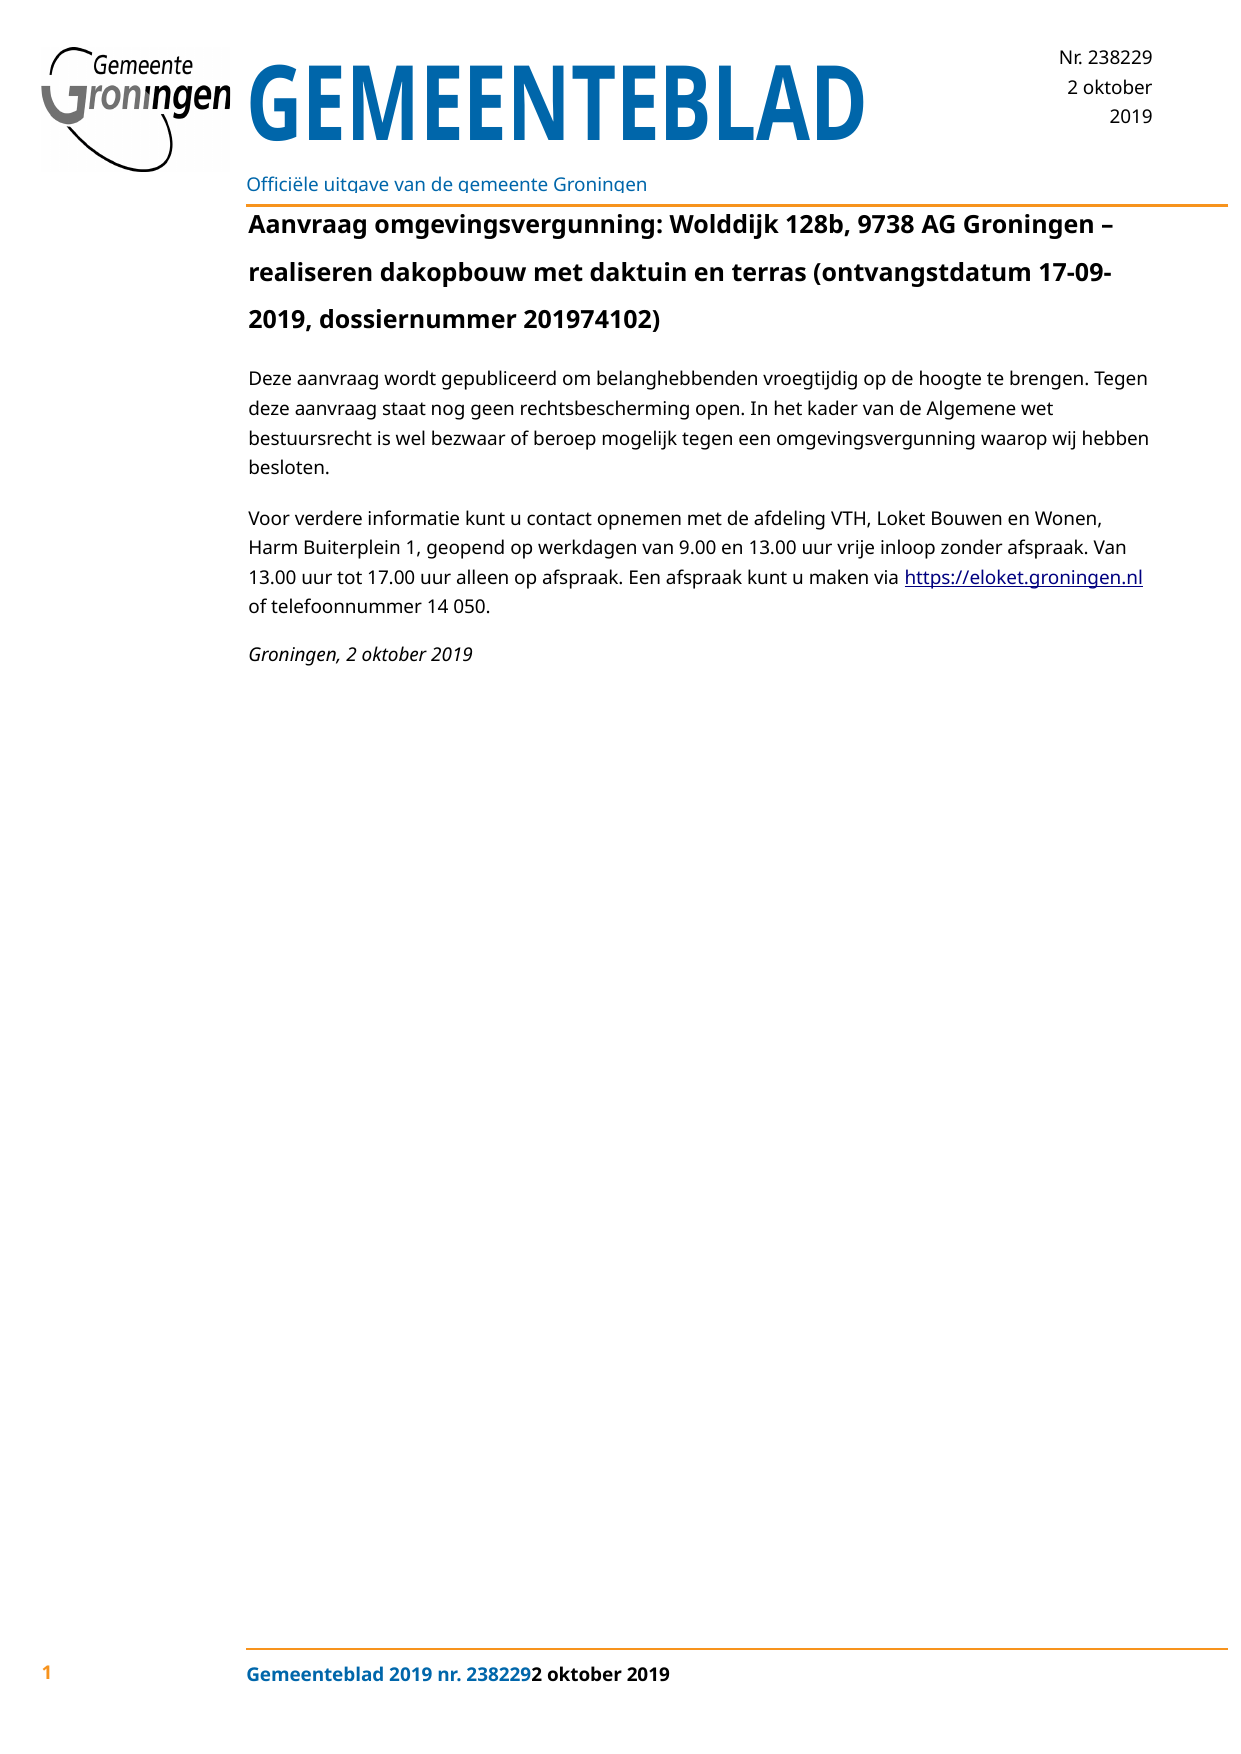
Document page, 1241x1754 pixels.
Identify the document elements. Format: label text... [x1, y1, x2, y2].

text Deze aanvraag wordt gepubliceerd om belanghebbenden vroegtijdig op de hoogte te brengen. Tegen deze aanvraag staat nog geen rechtsbescherming open. In het kader van de Algemene wet bestuursrecht is wel bezwaar of beroep mogelijk tegen een omgevingsvergunning waarop wij hebben besloten. [248, 366, 1152, 480]
text Groningen, 2 oktober 2019 [248, 641, 1152, 667]
text Aanvraag omgevingsvergunning: Wolddijk 128b, 9738 AG Groningen – realiseren dakopbouw met daktuin en terras (ontvangstdatum 17-09-2019, dossiernummer 201974102) [248, 207, 1152, 336]
picture [41, 47, 231, 172]
text Voor verdere informatie kunt u contact opnemen met de afdeling VTH, Loket Bouwen en Wonen, Harm Buiterplein 1, geopend op werkdagen van 9.00 en 13.00 uur vrije inloop zonder afspraak. Van 13.00 uur tot 17.00 uur alleen op afspraak. Een afspraak kunt u maken via https://eloket.groningen.nl of telefoonnummer 14 050. [248, 505, 1152, 619]
